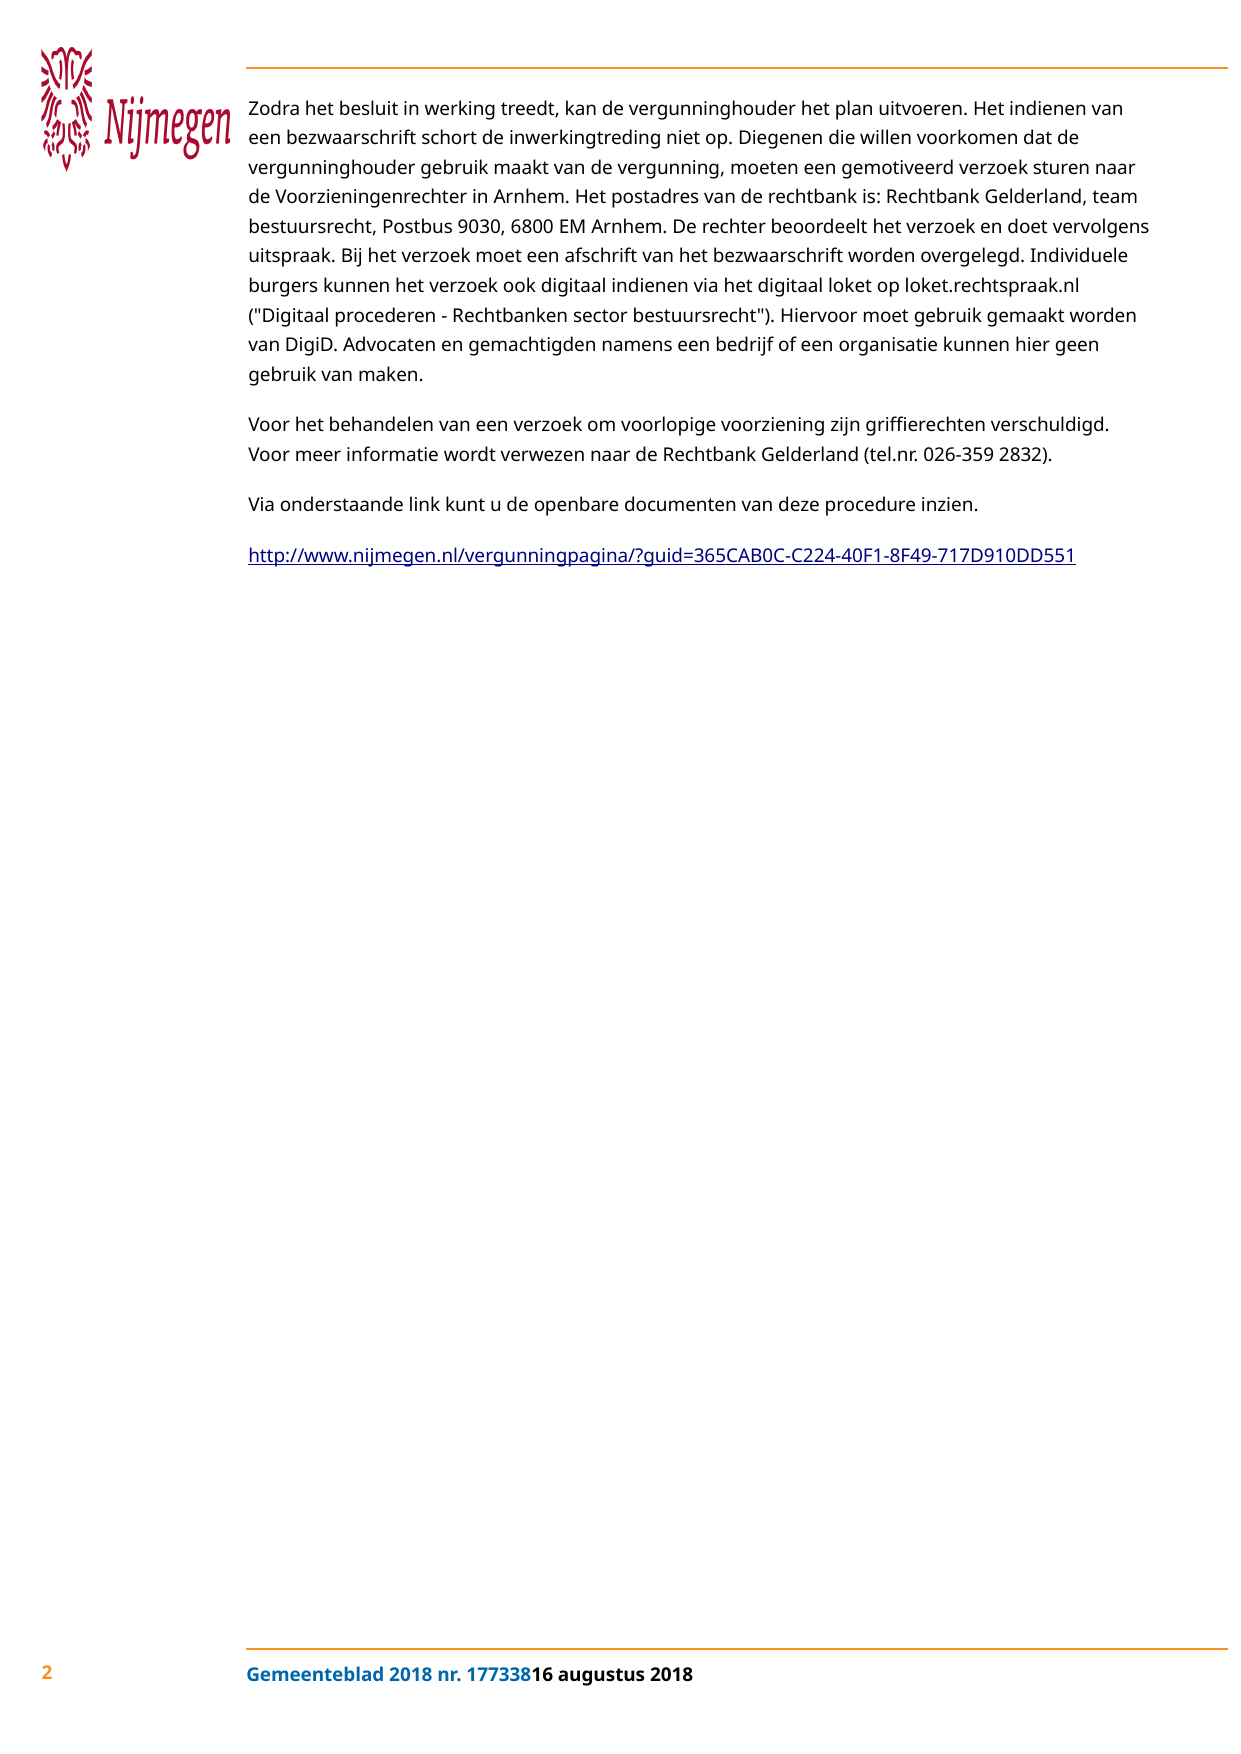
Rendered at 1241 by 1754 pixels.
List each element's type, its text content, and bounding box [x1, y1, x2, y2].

text http://www.nijmegen.nl/vergunningpagina/?guid=365CAB0C-C224-40F1-8F49-717D910DD551 [248, 542, 1152, 568]
text Zodra het besluit in werking treedt, kan de vergunninghouder het plan uitvoeren. Het indienen van een bezwaarschrift schort de inwerkingtreding niet op. Diegenen die willen voorkomen dat de vergunninghouder gebruik maakt van de vergunning, moeten een gemotiveerd verzoek sturen naar de Voorzieningenrechter in Arnhem. Het postadres van de rechtbank is: Rechtbank Gelderland, team bestuursrecht, Postbus 9030, 6800 EM Arnhem. De rechter beoordeelt het verzoek en doet vervolgens uitspraak. Bij het verzoek moet een afschrift van het bezwaarschrift worden overgelegd. Individuele burgers kunnen het verzoek ook digitaal indienen via het digitaal loket op loket.rechtspraak.nl ("Digitaal procederen - Rechtbanken sector bestuursrecht"). Hiervoor moet gebruik gemaakt worden van DigiD. Advocaten en gemachtigden namens een bedrijf of een organisatie kunnen hier geen gebruik van maken. [248, 95, 1152, 387]
text Via onderstaande link kunt u de openbare documenten van deze procedure inzien. [248, 491, 1152, 517]
picture [41, 47, 231, 172]
text Voor het behandelen van een verzoek om voorlopige voorziening zijn griffierechten verschuldigd. Voor meer informatie wordt verwezen naar de Rechtbank Gelderland (tel.nr. 026-359 2832). [248, 411, 1152, 467]
